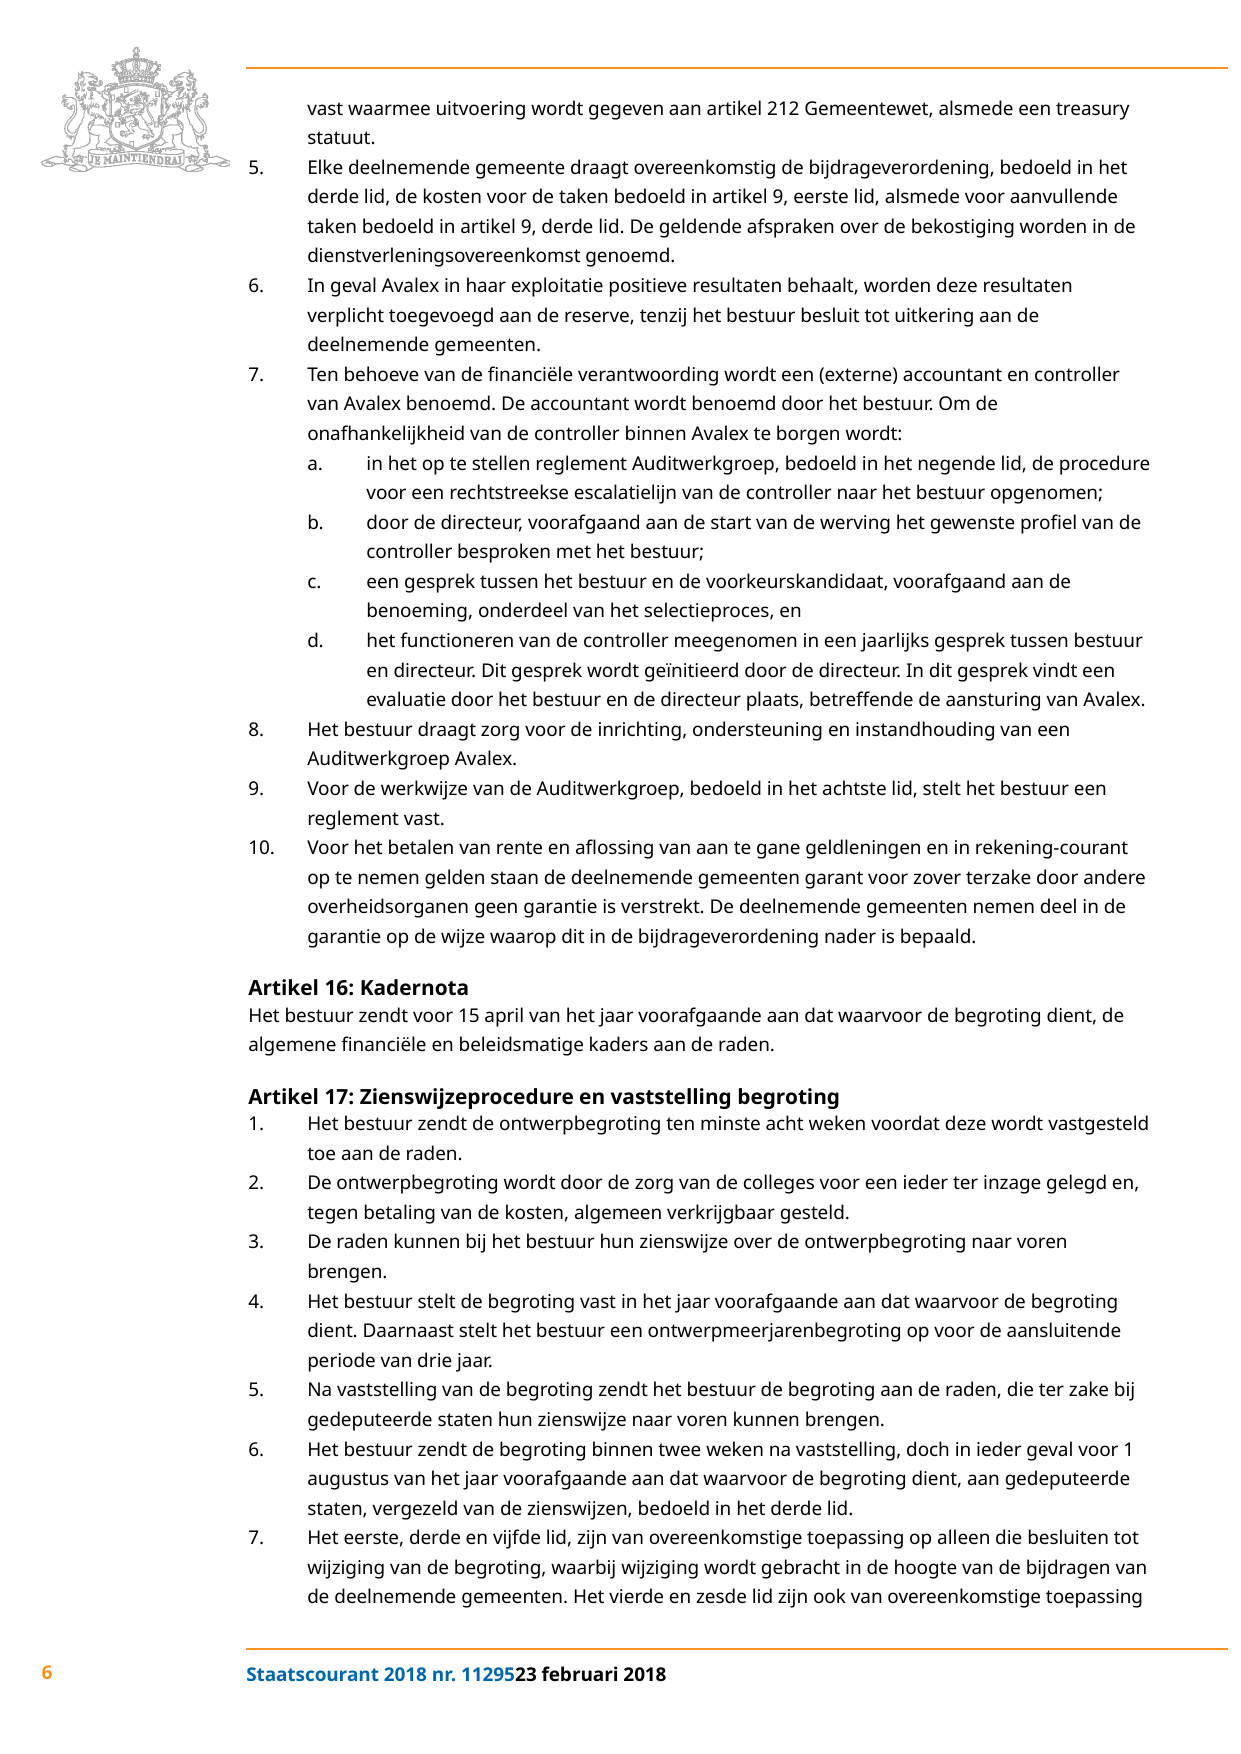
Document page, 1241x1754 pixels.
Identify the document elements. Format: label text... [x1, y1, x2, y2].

list Het bestuur zendt de ontwerpbegroting ten minste acht weken voordat deze wordt vastgesteld toe aan de raden. [248, 1110, 1152, 1166]
picture [41, 47, 231, 172]
list het functioneren van de controller meegenomen in een jaarlijks gesprek tussen bestuur en directeur. Dit gesprek wordt geïnitieerd door de directeur. In dit gesprek vindt een evaluatie door het bestuur en de directeur plaats, betreffende de aansturing van Avalex. [307, 627, 1152, 712]
list in het op te stellen reglement Auditwerkgroep, bedoeld in het negende lid, de procedure voor een rechtstreekse escalatielijn van de controller naar het bestuur opgenomen; [307, 450, 1152, 505]
list Elke deelnemende gemeente draagt overeenkomstig de bijdrageverordening, bedoeld in het derde lid, de kosten voor de taken bedoeld in artikel 9, eerste lid, alsmede voor aanvullende taken bedoeld in artikel 9, derde lid. De geldende afspraken over de bekostiging worden in de dienstverleningsovereenkomst genoemd. [248, 154, 1152, 268]
list vast waarmee uitvoering wordt gegeven aan artikel 212 Gemeentewet, alsmede een treasury statuut. [248, 95, 1152, 150]
list Voor het betalen van rente en aflossing van aan te gane geldleningen en in rekening-courant op te nemen gelden staan de deelnemende gemeenten garant voor zover terzake door andere overheidsorganen geen garantie is verstrekt. De deelnemende gemeenten nemen deel in de garantie op de wijze waarop dit in de bijdrageverordening nader is bepaald. [248, 834, 1152, 949]
list Voor de werkwijze van de Auditwerkgroep, bedoeld in het achtste lid, stelt het bestuur een reglement vast. [248, 775, 1152, 831]
list De ontwerpbegroting wordt door de zorg van de colleges voor een ieder ter inzage gelegd en, tegen betaling van de kosten, algemeen verkrijgbaar gesteld. [248, 1169, 1152, 1225]
text Artikel 16: Kadernota [248, 973, 1152, 1002]
list In geval Avalex in haar exploitatie positieve resultaten behaalt, worden deze resultaten verplicht toegevoegd aan de reserve, tenzij het bestuur besluit tot uitkering aan de deelnemende gemeenten. [248, 272, 1152, 357]
text Het bestuur zendt voor 15 april van het jaar voorafgaande aan dat waarvoor de begroting dient, de algemene financiële en beleidsmatige kaders aan de raden. [248, 1002, 1152, 1057]
list Na vaststelling van de begroting zendt het bestuur de begroting aan de raden, die ter zake bij gedeputeerde staten hun zienswijze naar voren kunnen brengen. [248, 1377, 1152, 1432]
list een gesprek tussen het bestuur en de voorkeurskandidaat, voorafgaand aan de benoeming, onderdeel van het selectieproces, en [307, 568, 1152, 623]
list Het bestuur zendt de begroting binnen twee weken na vaststelling, doch in ieder geval voor 1 augustus van het jaar voorafgaande aan dat waarvoor de begroting dient, aan gedeputeerde staten, vergezeld van de zienswijzen, bedoeld in het derde lid. [248, 1436, 1152, 1521]
list Het eerste, derde en vijfde lid, zijn van overeenkomstige toepassing op alleen die besluiten tot wijziging van de begroting, waarbij wijziging wordt gebracht in de hoogte van de bijdragen van de deelnemende gemeenten. Het vierde en zesde lid zijn ook van overeenkomstige toepassing [248, 1524, 1152, 1609]
list door de directeur, voorafgaand aan de start van de werving het gewenste profiel van de controller besproken met het bestuur; [307, 509, 1152, 564]
list Het bestuur stelt de begroting vast in het jaar voorafgaande aan dat waarvoor de begroting dient. Daarnaast stelt het bestuur een ontwerpmeerjarenbegroting op voor de aansluitende periode van drie jaar. [248, 1288, 1152, 1373]
text Artikel 17: Zienswijzeprocedure en vaststelling begroting [248, 1082, 1152, 1110]
list Ten behoeve van de financiële verantwoording wordt een (externe) accountant en controller van Avalex benoemd. De accountant wordt benoemd door het bestuur. Om de onafhankelijkheid van de controller binnen Avalex te borgen wordt: [248, 361, 1152, 446]
list Het bestuur draagt zorg voor de inrichting, ondersteuning en instandhouding van een Auditwerkgroep Avalex. [248, 716, 1152, 771]
list De raden kunnen bij het bestuur hun zienswijze over de ontwerpbegroting naar voren brengen. [248, 1229, 1152, 1284]
